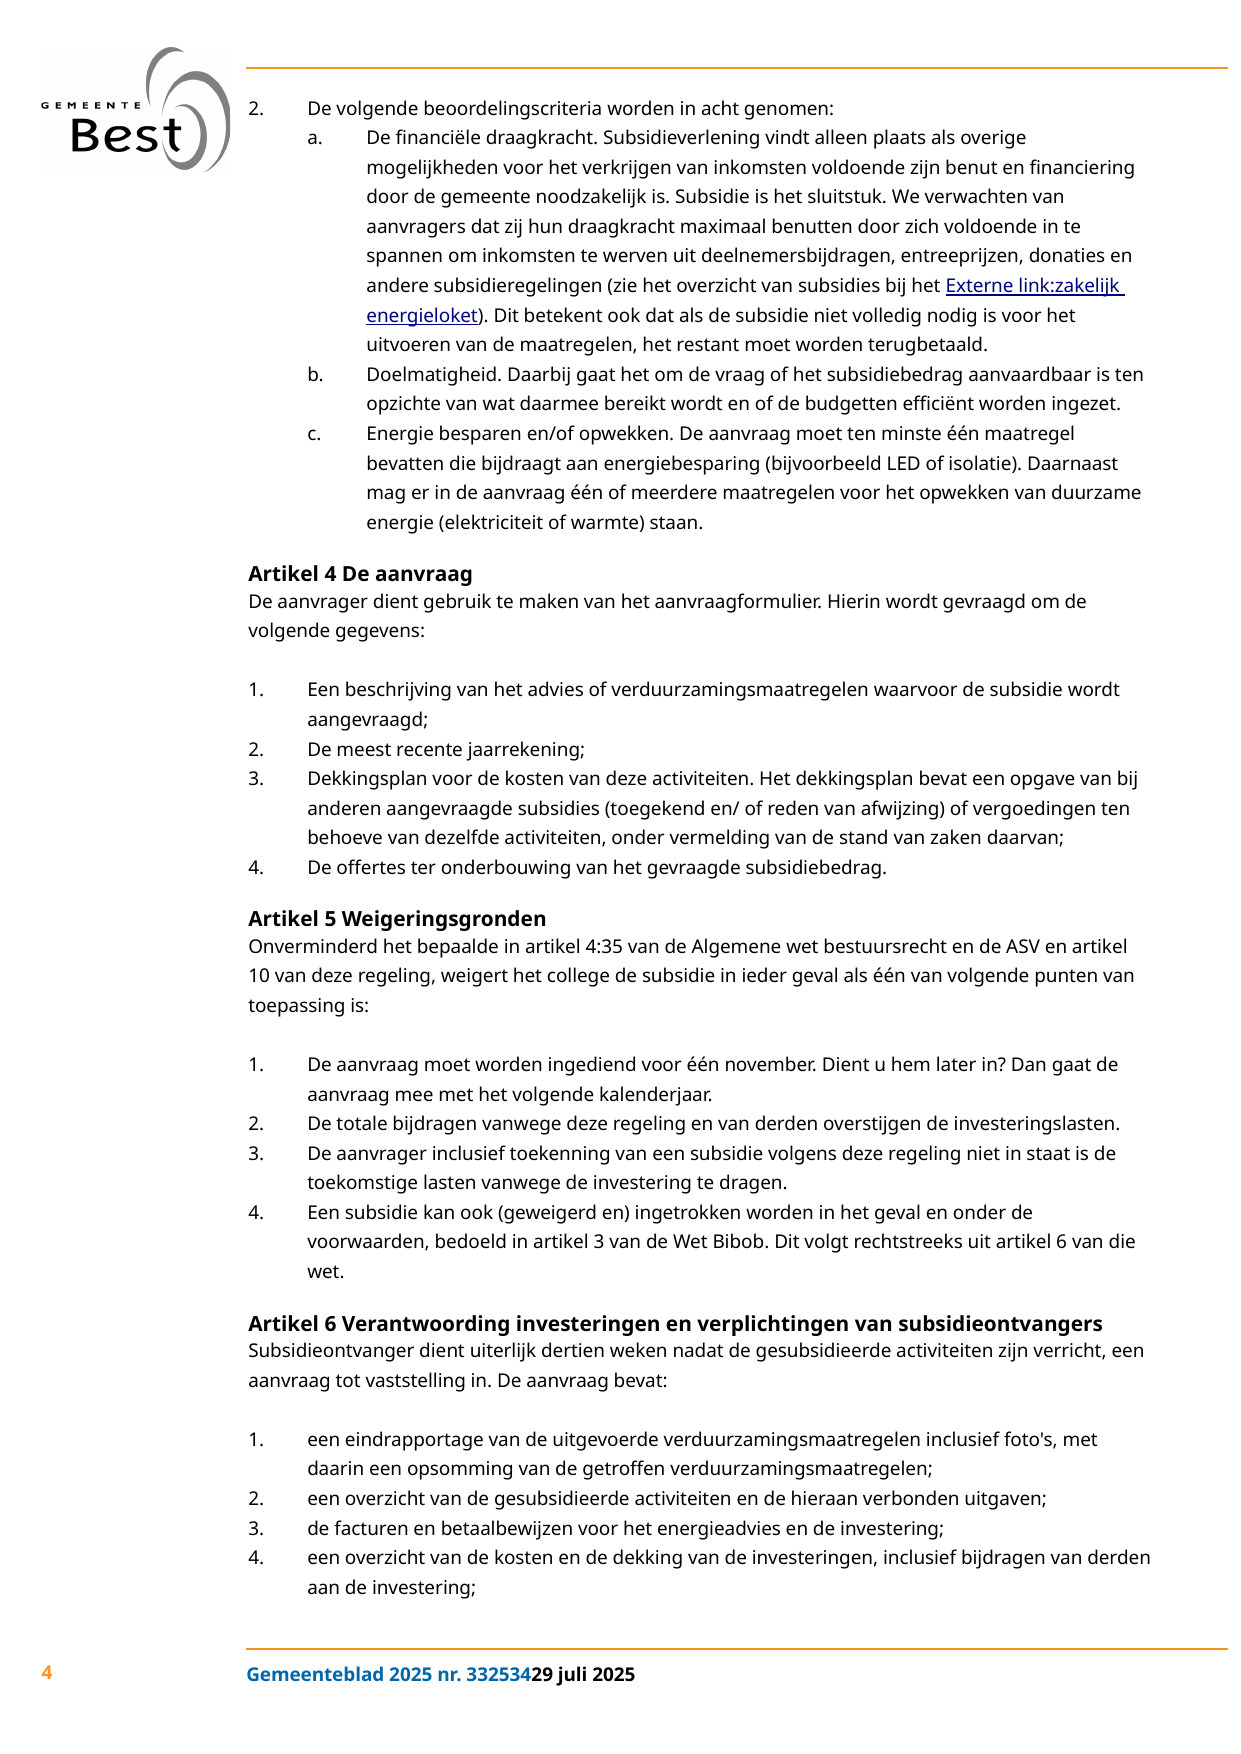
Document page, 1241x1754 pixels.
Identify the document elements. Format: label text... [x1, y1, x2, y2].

picture [41, 47, 231, 172]
text Subsidieontvanger dient uiterlijk dertien weken nadat de gesubsidieerde activiteiten zijn verricht, een aanvraag tot vaststelling in. De aanvraag bevat: [248, 1337, 1152, 1392]
text Artikel 4 De aanvraag [248, 559, 1152, 588]
list De totale bijdragen vanwege deze regeling en van derden overstijgen de investeringslasten. [248, 1110, 1152, 1136]
list een overzicht van de gesubsidieerde activiteiten en de hieraan verbonden uitgaven; [248, 1485, 1152, 1511]
list De financiële draagkracht. Subsidieverlening vindt alleen plaats als overige mogelijkheden voor het verkrijgen van inkomsten voldoende zijn benut en financiering door de gemeente noodzakelijk is. Subsidie is het sluitstuk. We verwachten van aanvragers dat zij hun draagkracht maximaal benutten door zich voldoende in te spannen om inkomsten te werven uit deelnemersbijdragen, entreeprijzen, donaties en andere subsidieregelingen (zie het overzicht van subsidies bij het Externe link:zakelijk energieloket). Dit betekent ook dat als de subsidie niet volledig nodig is voor het uitvoeren van de maatregelen, het restant moet worden terugbetaald. [307, 124, 1152, 357]
list Energie besparen en/of opwekken. De aanvraag moet ten minste één maatregel bevatten die bijdraagt aan energiebesparing (bijvoorbeeld LED of isolatie). Daarnaast mag er in de aanvraag één of meerdere maatregelen voor het opwekken van duurzame energie (elektriciteit of warmte) staan. [307, 420, 1152, 535]
list Dekkingsplan voor de kosten van deze activiteiten. Het dekkingsplan bevat een opgave van bij anderen aangevraagde subsidies (toegekend en/ of reden van afwijzing) of vergoedingen ten behoeve van dezelfde activiteiten, onder vermelding van de stand van zaken daarvan; [248, 765, 1152, 850]
list Een subsidie kan ook (geweigerd en) ingetrokken worden in het geval en onder de voorwaarden, bedoeld in artikel 3 van de Wet Bibob. Dit volgt rechtstreeks uit artikel 6 van die wet. [248, 1199, 1152, 1284]
text Onverminderd het bepaalde in artikel 4:35 van de Algemene wet bestuursrecht en de ASV en artikel 10 van deze regeling, weigert het college de subsidie in ieder geval als één van volgende punten van toepassing is: [248, 933, 1152, 1018]
list de facturen en betaalbewijzen voor het energieadvies en de investering; [248, 1515, 1152, 1540]
text Artikel 6 Verantwoording investeringen en verplichtingen van subsidieontvangers [248, 1309, 1152, 1337]
text De aanvrager dient gebruik te maken van het aanvraagformulier. Hierin wordt gevraagd om de volgende gegevens: [248, 588, 1152, 643]
text Artikel 5 Weigeringsgronden [248, 904, 1152, 933]
list een eindrapportage van de uitgevoerde verduurzamingsmaatregelen inclusief foto's, met daarin een opsomming van de getroffen verduurzamingsmaatregelen; [248, 1426, 1152, 1481]
list De aanvrager inclusief toekenning van een subsidie volgens deze regeling niet in staat is de toekomstige lasten vanwege de investering te dragen. [248, 1140, 1152, 1195]
list De aanvraag moet worden ingediend voor één november. Dient u hem later in? Dan gaat de aanvraag mee met het volgende kalenderjaar. [248, 1051, 1152, 1107]
list Een beschrijving van het advies of verduurzamingsmaatregelen waarvoor de subsidie wordt aangevraagd; [248, 677, 1152, 732]
list een overzicht van de kosten en de dekking van de investeringen, inclusief bijdragen van derden aan de investering; [248, 1544, 1152, 1599]
list De meest recente jaarrekening; [248, 736, 1152, 761]
list De offertes ter onderbouwing van het gevraagde subsidiebedrag. [248, 854, 1152, 880]
list De volgende beoordelingscriteria worden in acht genomen: [248, 95, 1152, 121]
list Doelmatigheid. Daarbij gaat het om de vraag of het subsidiebedrag aanvaardbaar is ten opzichte van wat daarmee bereikt wordt en of de budgetten efficiënt worden ingezet. [307, 361, 1152, 416]
